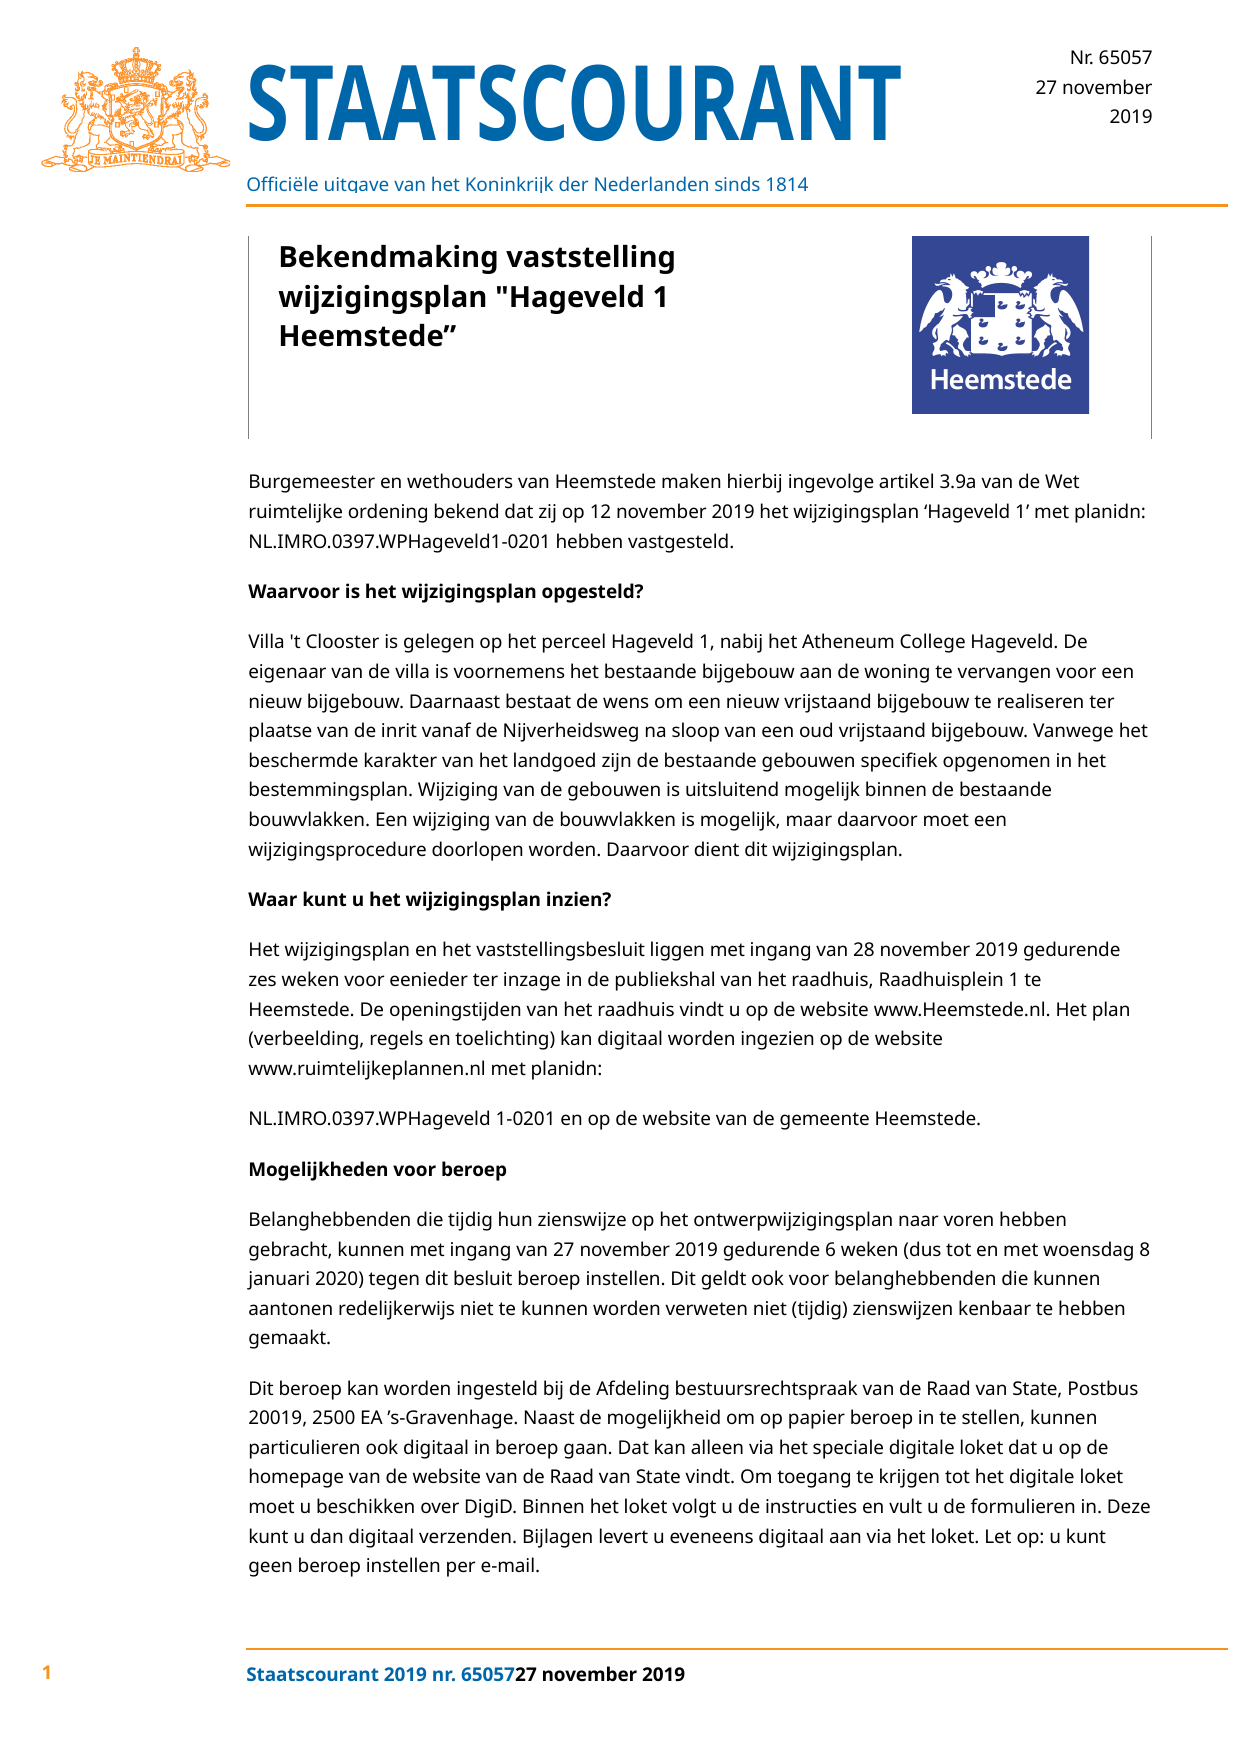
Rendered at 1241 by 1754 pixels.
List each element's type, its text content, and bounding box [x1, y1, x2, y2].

text Waar kunt u het wijzigingsplan inzien? [248, 886, 1152, 912]
table_header [850, 236, 912, 413]
table_header [1090, 236, 1151, 413]
text NL.IMRO.0397.WPHageveld 1-0201 en op de website van de gemeente Heemstede. [248, 1105, 1152, 1131]
picture [912, 236, 1090, 414]
table_header [850, 414, 1151, 439]
text Belanghebbenden die tijdig hun zienswijze op het ontwerpwijzigingsplan naar voren hebben gebracht, kunnen met ingang van 27 november 2019 gedurende 6 weken (dus tot en met woensdag 8 januari 2020) tegen dit besluit beroep instellen. Dit geldt ook voor belanghebbenden die kunnen aantonen redelijkerwijs niet te kunnen worden verweten niet (tijdig) zienswijzen kenbaar te hebben gemaakt. [248, 1206, 1152, 1350]
text Waarvoor is het wijzigingsplan opgesteld? [248, 578, 1152, 604]
text Villa 't Clooster is gelegen op het perceel Hageveld 1, nabij het Atheneum College Hageveld. De eigenaar van de villa is voornemens het bestaande bijgebouw aan de woning te vervangen voor een nieuw bijgebouw. Daarnaast bestaat de wens om een nieuw vrijstaand bijgebouw te realiseren ter plaatse van de inrit vanaf de Nijverheidsweg na sloop van een oud vrijstaand bijgebouw. Vanwege het beschermde karakter van het landgoed zijn de bestaande gebouwen specifiek opgenomen in het bestemmingsplan. Wijziging van de gebouwen is uitsluitend mogelijk binnen de bestaande bouwvlakken. Een wijziging van de bouwvlakken is mogelijk, maar daarvoor moet een wijzigingsprocedure doorlopen worden. Daarvoor dient dit wijzigingsplan. [248, 629, 1152, 861]
table_header Bekendmaking vaststelling wijzigingsplan "Hageveld 1 Heemstede” [249, 236, 850, 439]
text Mogelijkheden voor beroep [248, 1156, 1152, 1181]
text Burgemeester en wethouders van Heemstede maken hierbij ingevolge artikel 3.9a van de Wet ruimtelijke ordening bekend dat zij op 12 november 2019 het wijzigingsplan ‘Hageveld 1’ met planidn: NL.IMRO.0397.WPHageveld1-0201 hebben vastgesteld. [248, 469, 1152, 553]
text Dit beroep kan worden ingesteld bij de Afdeling bestuursrechtspraak van de Raad van State, Postbus 20019, 2500 EA ’s-Gravenhage. Naast de mogelijkheid om op papier beroep in te stellen, kunnen particulieren ook digitaal in beroep gaan. Dat kan alleen via het speciale digitale loket dat u op de homepage van de website van de Raad van State vindt. Om toegang te krijgen tot het digitale loket moet u beschikken over DigiD. Binnen het loket volgt u de instructies en vult u de formulieren in. Deze kunt u dan digitaal verzenden. Bijlagen levert u eveneens digitaal aan via het loket. Let op: u kunt geen beroep instellen per e-mail. [248, 1375, 1152, 1578]
picture [41, 47, 231, 172]
text Het wijzigingsplan en het vaststellingsbesluit liggen met ingang van 28 november 2019 gedurende zes weken voor eenieder ter inzage in de publiekshal van het raadhuis, Raadhuisplein 1 te Heemstede. De openingstijden van het raadhuis vindt u op de website www.Heemstede.nl. Het plan (verbeelding, regels en toelichting) kan digitaal worden ingezien op de website www.ruimtelijkeplannen.nl met planidn: [248, 937, 1152, 1081]
